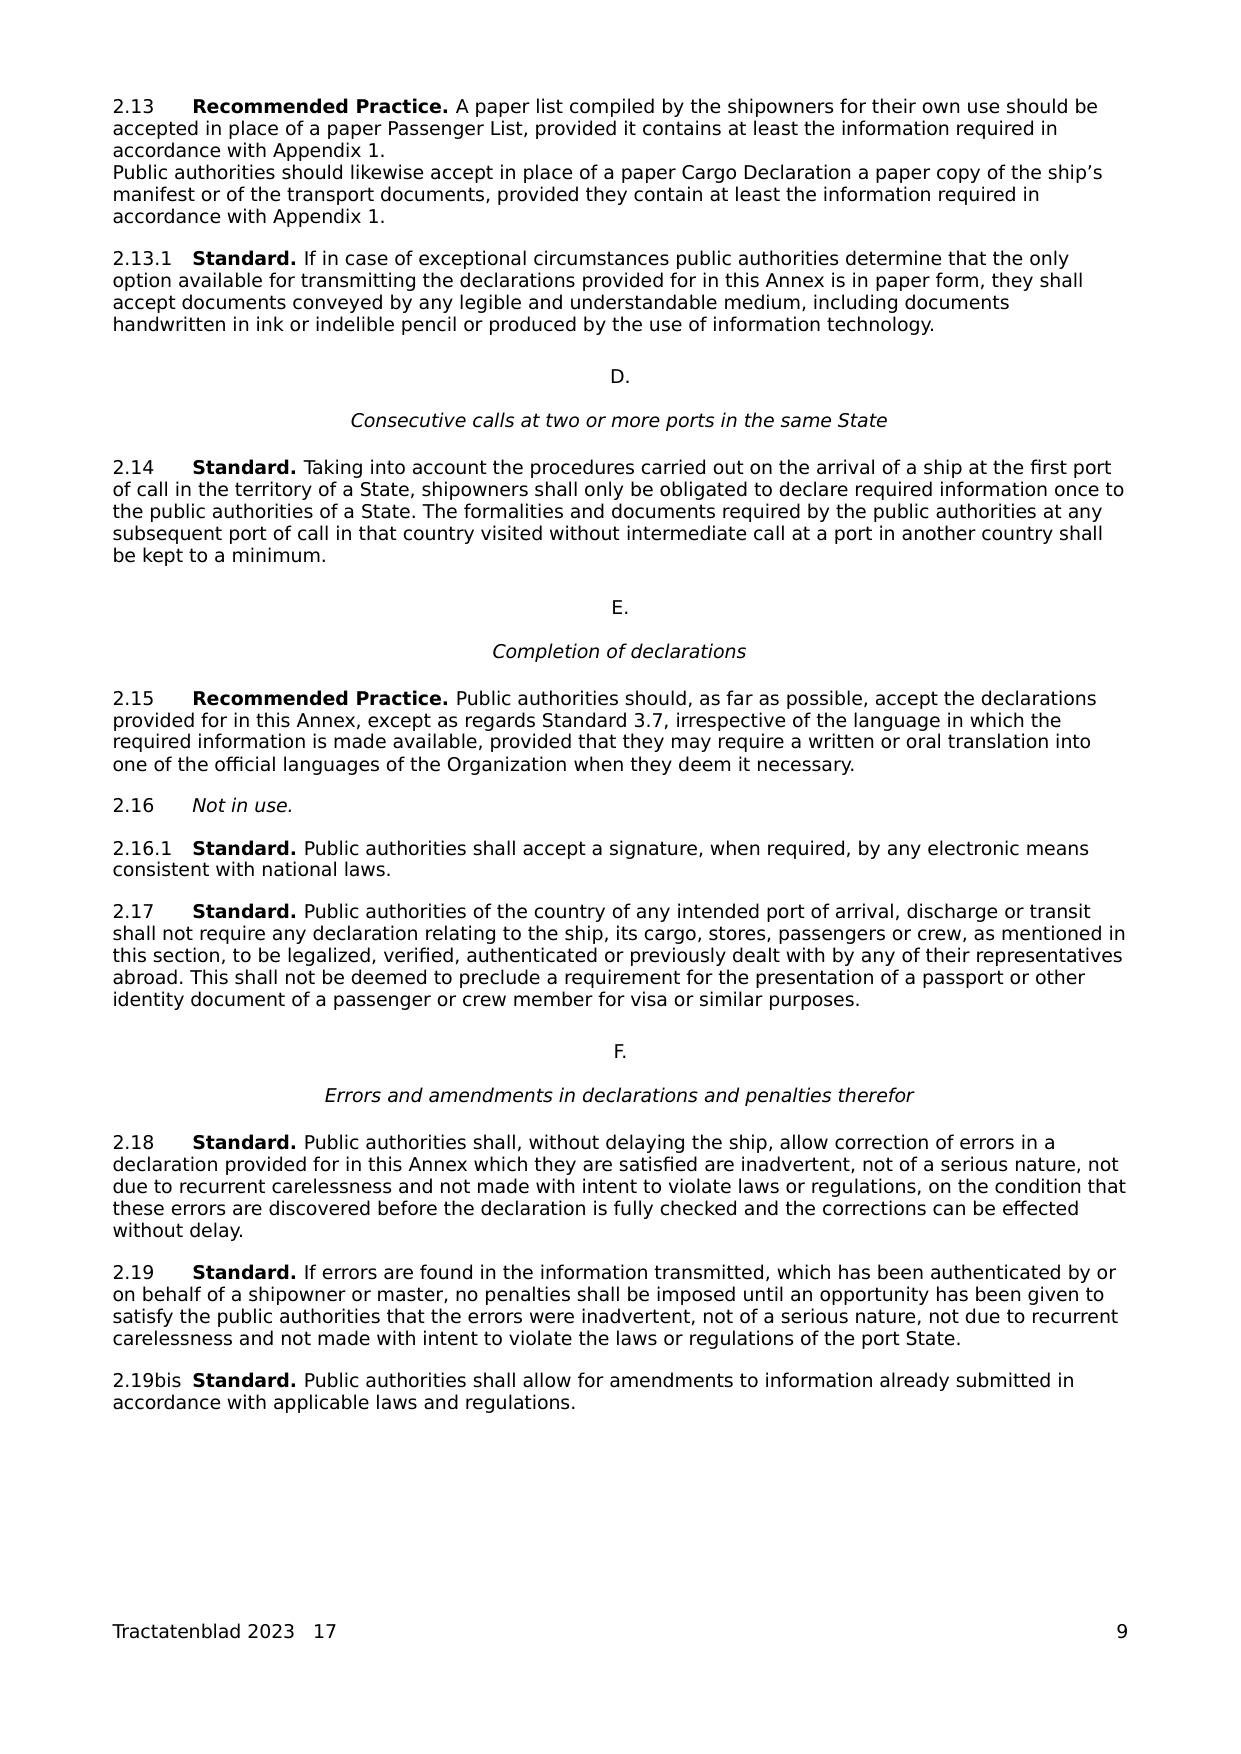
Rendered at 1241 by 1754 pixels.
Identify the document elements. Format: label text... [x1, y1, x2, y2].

text 2.16 Not in use. [112, 795, 1128, 817]
subtitle D. Consecutive calls at two or more ports in the same State [112, 366, 1128, 432]
text Public authorities should likewise accept in place of a paper Cargo Declaration a paper copy of the ship’s manifest or of the transport documents, provided they contain at least the information required in accordance with Appendix 1. [112, 162, 1128, 228]
text 2.16.1 Standard. Public authorities shall accept a signature, when required, by any electronic means consistent with national laws. [112, 837, 1128, 881]
subtitle F. Errors and amendments in declarations and penalties therefor [112, 1041, 1128, 1107]
text 2.13.1 Standard. If in case of exceptional circumstances public authorities determine that the only option available for transmitting the declarations provided for in this Annex is in paper form, they shall accept documents conveyed by any legible and understandable medium, including documents handwritten in ink or indelible pencil or produced by the use of information technology. [112, 248, 1128, 336]
text 2.15 Recommended Practice. Public authorities should, as far as possible, accept the declarations provided for in this Annex, except as regards Standard 3.7, irrespective of the language in which the required information is made available, provided that they may require a written or oral translation into one of the official languages of the Organization when they deem it necessary. [112, 687, 1128, 775]
text 2.14 Standard. Taking into account the procedures carried out on the arrival of a ship at the first port of call in the territory of a State, shipowners shall only be obligated to declare required information once to the public authorities of a State. The formalities and documents required by the public authorities at any subsequent port of call in that country visited without intermediate call at a port in another country shall be kept to a minimum. [112, 457, 1128, 567]
subtitle E. Completion of declarations [112, 597, 1128, 662]
text 2.19bis Standard. Public authorities shall allow for amendments to information already submitted in accordance with applicable laws and regulations. [112, 1370, 1128, 1414]
text 2.17 Standard. Public authorities of the country of any intended port of arrival, discharge or transit shall not require any declaration relating to the ship, its cargo, stores, passengers or crew, as mentioned in this section, to be legalized, verified, authenticated or previously dealt with by any of their representatives abroad. This shall not be deemed to preclude a requirement for the presentation of a passport or other identity document of a passenger or crew member for visa or similar purposes. [112, 901, 1128, 1011]
text 2.19 Standard. If errors are found in the information transmitted, which has been authenticated by or on behalf of a shipowner or master, no penalties shall be imposed until an opportunity has been given to satisfy the public authorities that the errors were inadvertent, not of a serious nature, not due to recurrent carelessness and not made with intent to violate the laws or regulations of the port State. [112, 1262, 1128, 1350]
text 2.13 Recommended Practice. A paper list compiled by the shipowners for their own use should be accepted in place of a paper Passenger List, provided it contains at least the information required in accordance with Appendix 1. [112, 96, 1128, 162]
text 2.18 Standard. Public authorities shall, without delaying the ship, allow correction of errors in a declaration provided for in this Annex which they are satisfied are inadvertent, not of a serious nature, not due to recurrent carelessness and not made with intent to violate laws or regulations, on the condition that these errors are discovered before the declaration is fully checked and the corrections can be effected without delay. [112, 1132, 1128, 1242]
